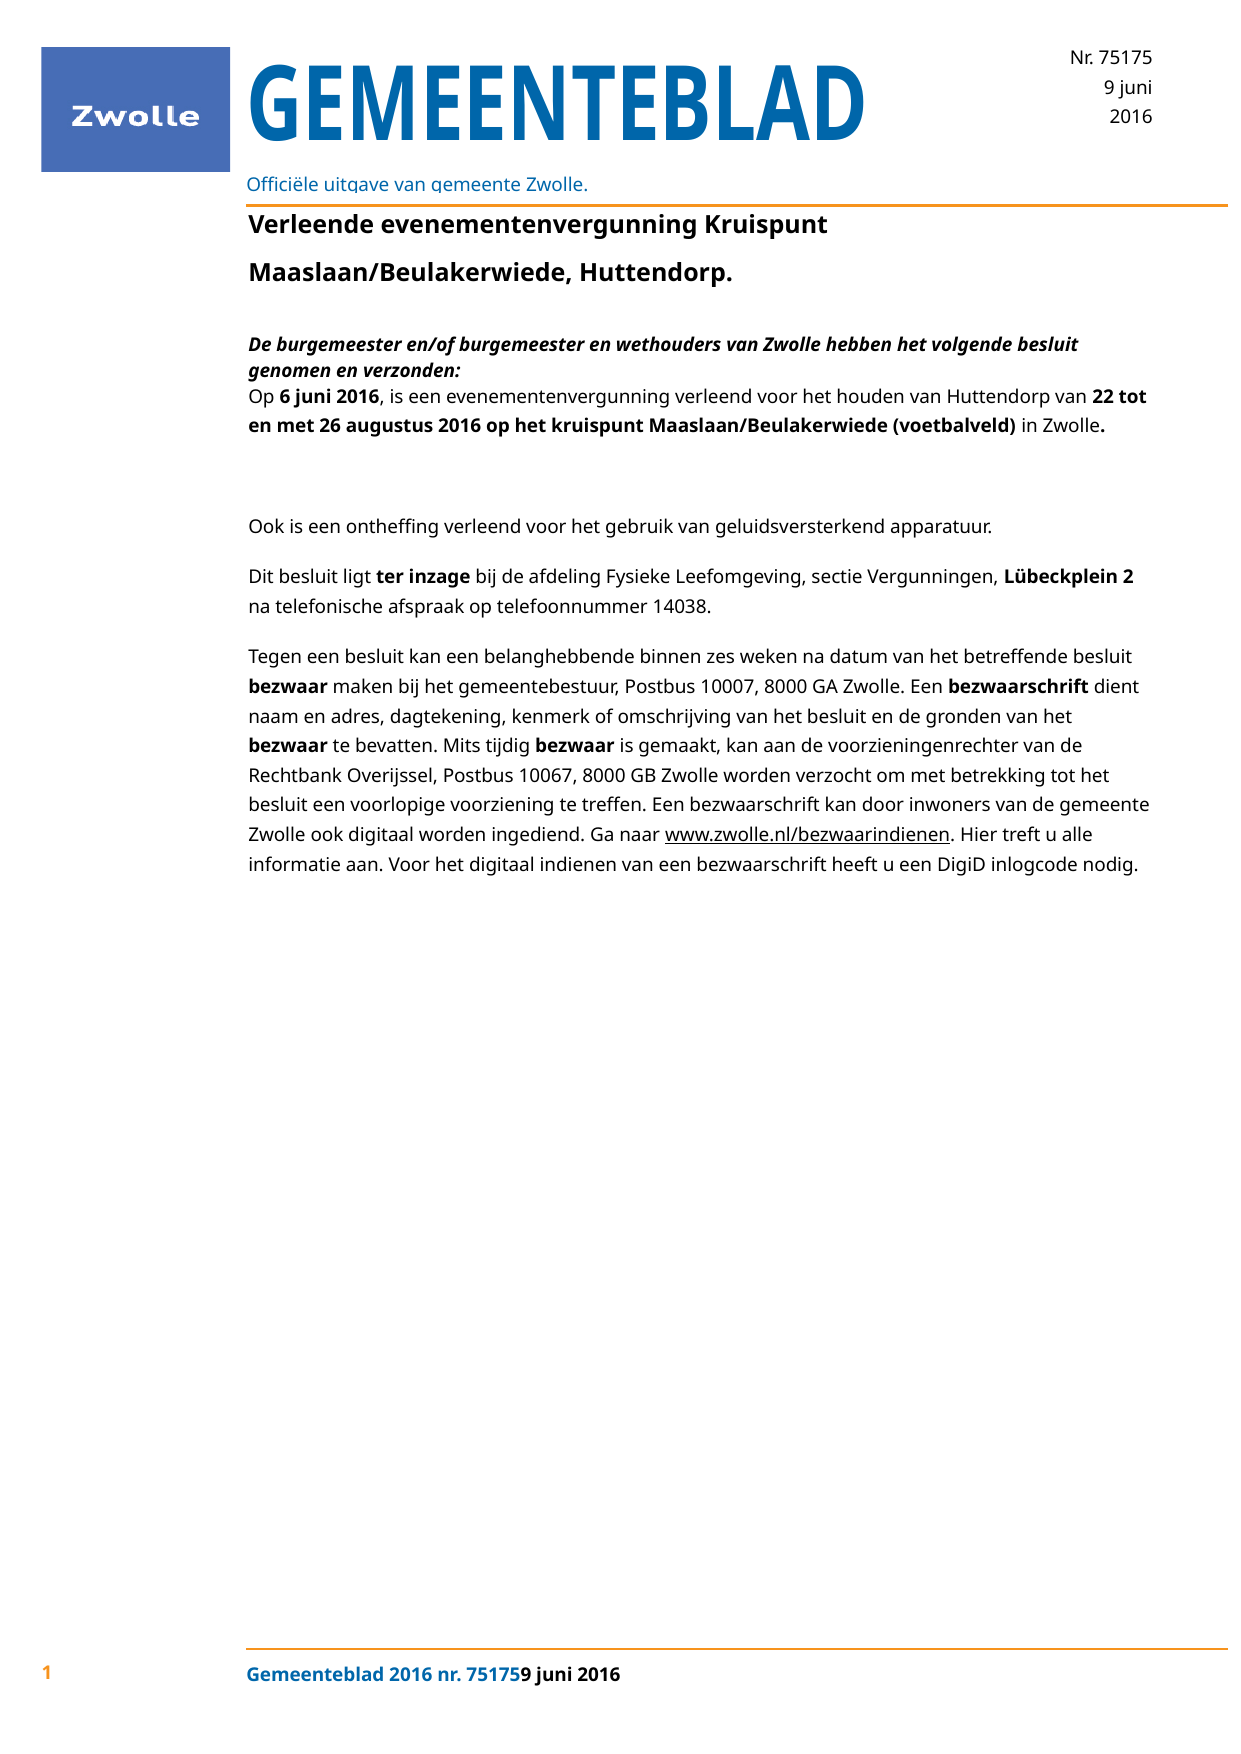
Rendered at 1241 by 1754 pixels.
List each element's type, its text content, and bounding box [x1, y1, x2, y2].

text Dit besluit ligt ter inzage bij de afdeling Fysieke Leefomgeving, sectie Vergunningen, Lübeckplein 2 na telefonische afspraak op telefoonnummer 14038. [248, 564, 1152, 619]
text De burgemeester en/of burgemeester en wethouders van Zwolle hebben het volgende besluit genomen en verzonden: [248, 331, 1152, 383]
picture [41, 47, 231, 172]
text Verleende evenementenvergunning Kruispunt Maaslaan/Beulakerwiede, Huttendorp. [248, 207, 1152, 288]
text Tegen een besluit kan een belanghebbende binnen zes weken na datum van het betreffende besluit bezwaar maken bij het gemeentebestuur, Postbus 10007, 8000 GA Zwolle. Een bezwaarschrift dient naam en adres, dagtekening, kenmerk of omschrijving van het besluit en de gronden van het bezwaar te bevatten. Mits tijdig bezwaar is gemaakt, kan aan de voorzieningenrechter van de Rechtbank Overijssel, Postbus 10067, 8000 GB Zwolle worden verzocht om met betrekking tot het besluit een voorlopige voorziening te treffen. Een bezwaarschrift kan door inwoners van de gemeente Zwolle ook digitaal worden ingediend. Ga naar www.zwolle.nl/bezwaarindienen. Hier treft u alle informatie aan. Voor het digitaal indienen van een bezwaarschrift heeft u een DigiD inlogcode nodig. [248, 644, 1152, 877]
text Op 6 juni 2016, is een evenementenvergunning verleend voor het houden van Huttendorp van 22 tot en met 26 augustus 2016 op het kruispunt Maaslaan/Beulakerwiede (voetbalveld) in Zwolle. [248, 383, 1152, 438]
text Ook is een ontheffing verleend voor het gebruik van geluidsversterkend apparatuur. [248, 513, 1152, 539]
